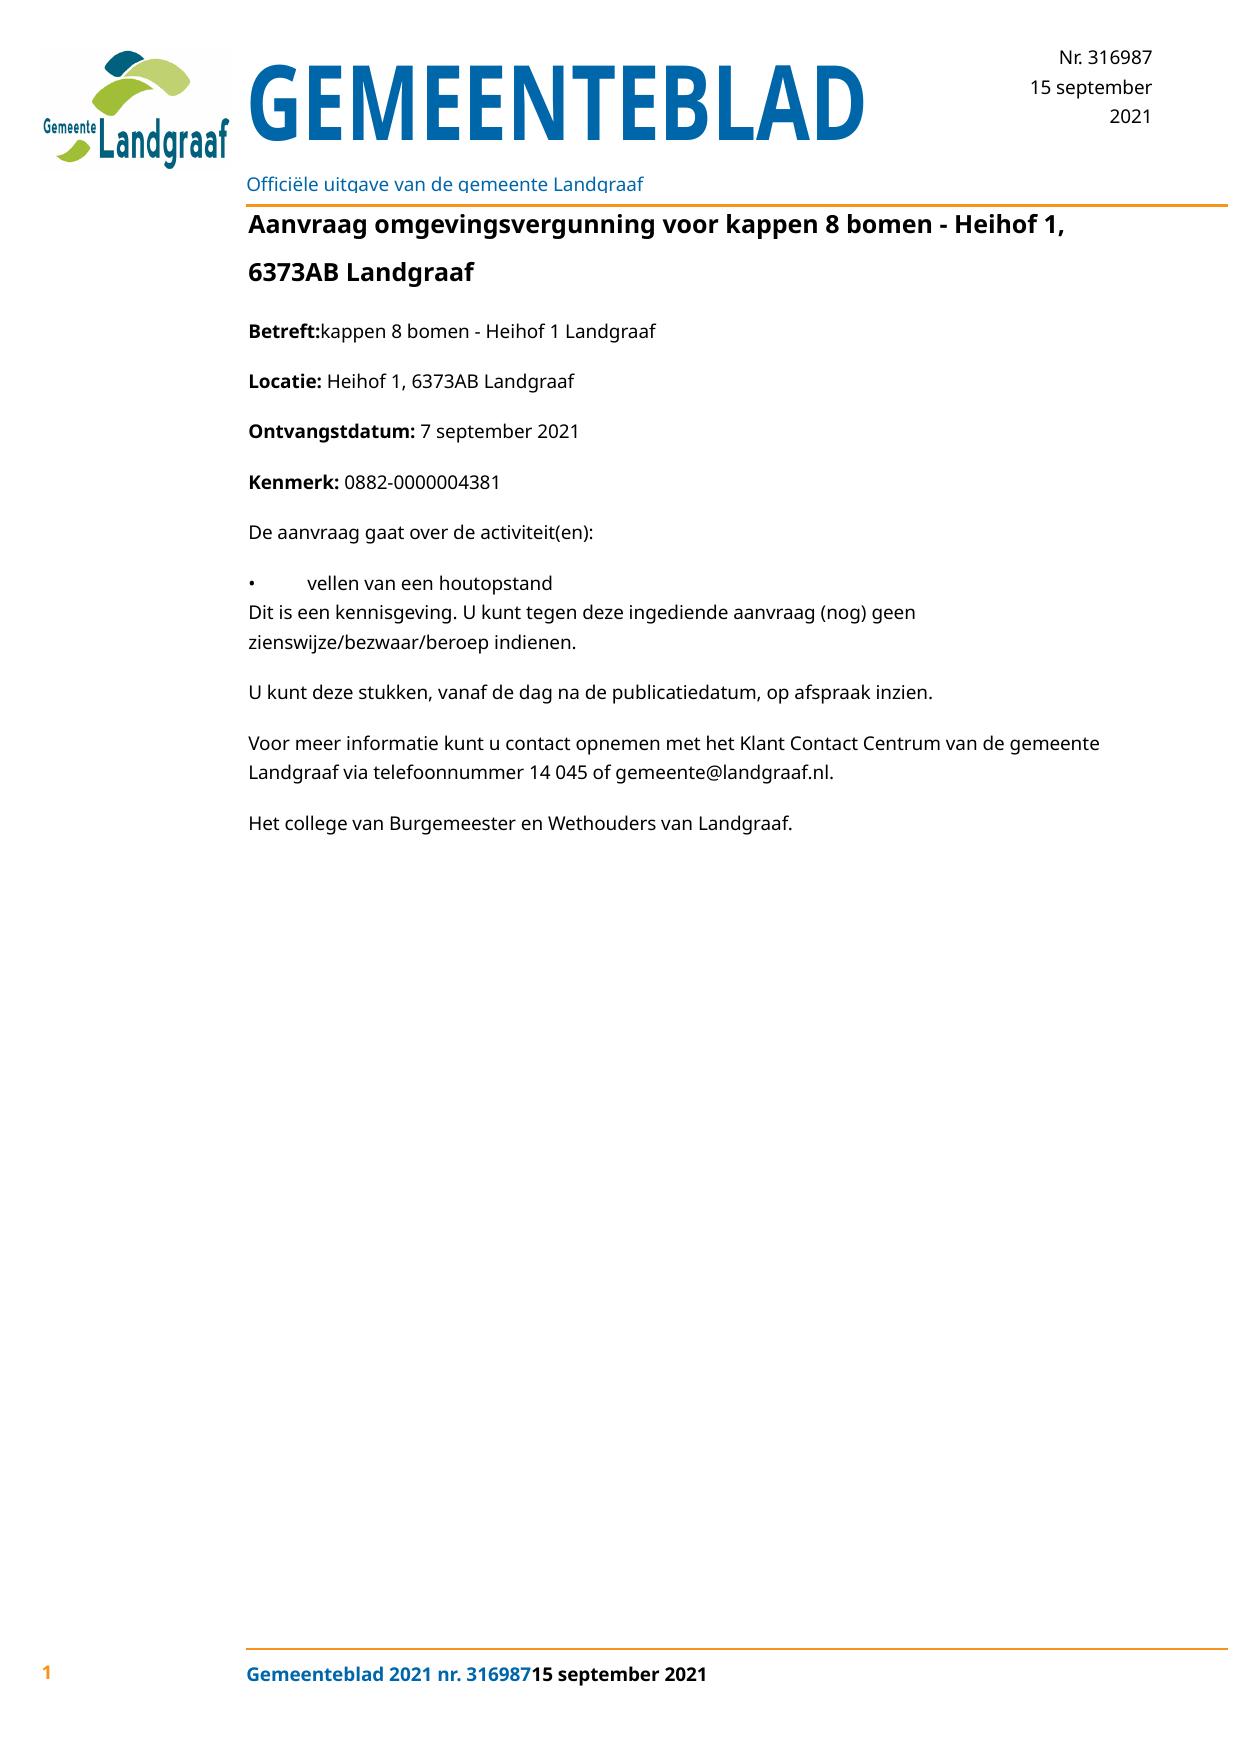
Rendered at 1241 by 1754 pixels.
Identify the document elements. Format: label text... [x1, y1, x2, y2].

text Aanvraag omgevingsvergunning voor kappen 8 bomen - Heihof 1, 6373AB Landgraaf [248, 207, 1152, 288]
text De aanvraag gaat over de activiteit(en): [248, 519, 1152, 545]
text Betreft:kappen 8 bomen - Heihof 1 Landgraaf [248, 318, 1152, 344]
text U kunt deze stukken, vanaf de dag na de publicatiedatum, op afspraak inzien. [248, 679, 1152, 705]
text Kenmerk: 0882-0000004381 [248, 469, 1152, 495]
text Dit is een kennisgeving. U kunt tegen deze ingediende aanvraag (nog) geen zienswijze/bezwaar/beroep indienen. [248, 599, 1152, 655]
list vellen van een houtopstand [248, 570, 1152, 596]
text Locatie: Heihof 1, 6373AB Landgraaf [248, 368, 1152, 394]
picture [41, 47, 231, 172]
text Ontvangstdatum: 7 september 2021 [248, 419, 1152, 444]
text Het college van Burgemeester en Wethouders van Landgraaf. [248, 810, 1152, 836]
text Voor meer informatie kunt u contact opnemen met het Klant Contact Centrum van de gemeente Landgraaf via telefoonnummer 14 045 of gemeente@landgraaf.nl. [248, 730, 1152, 785]
